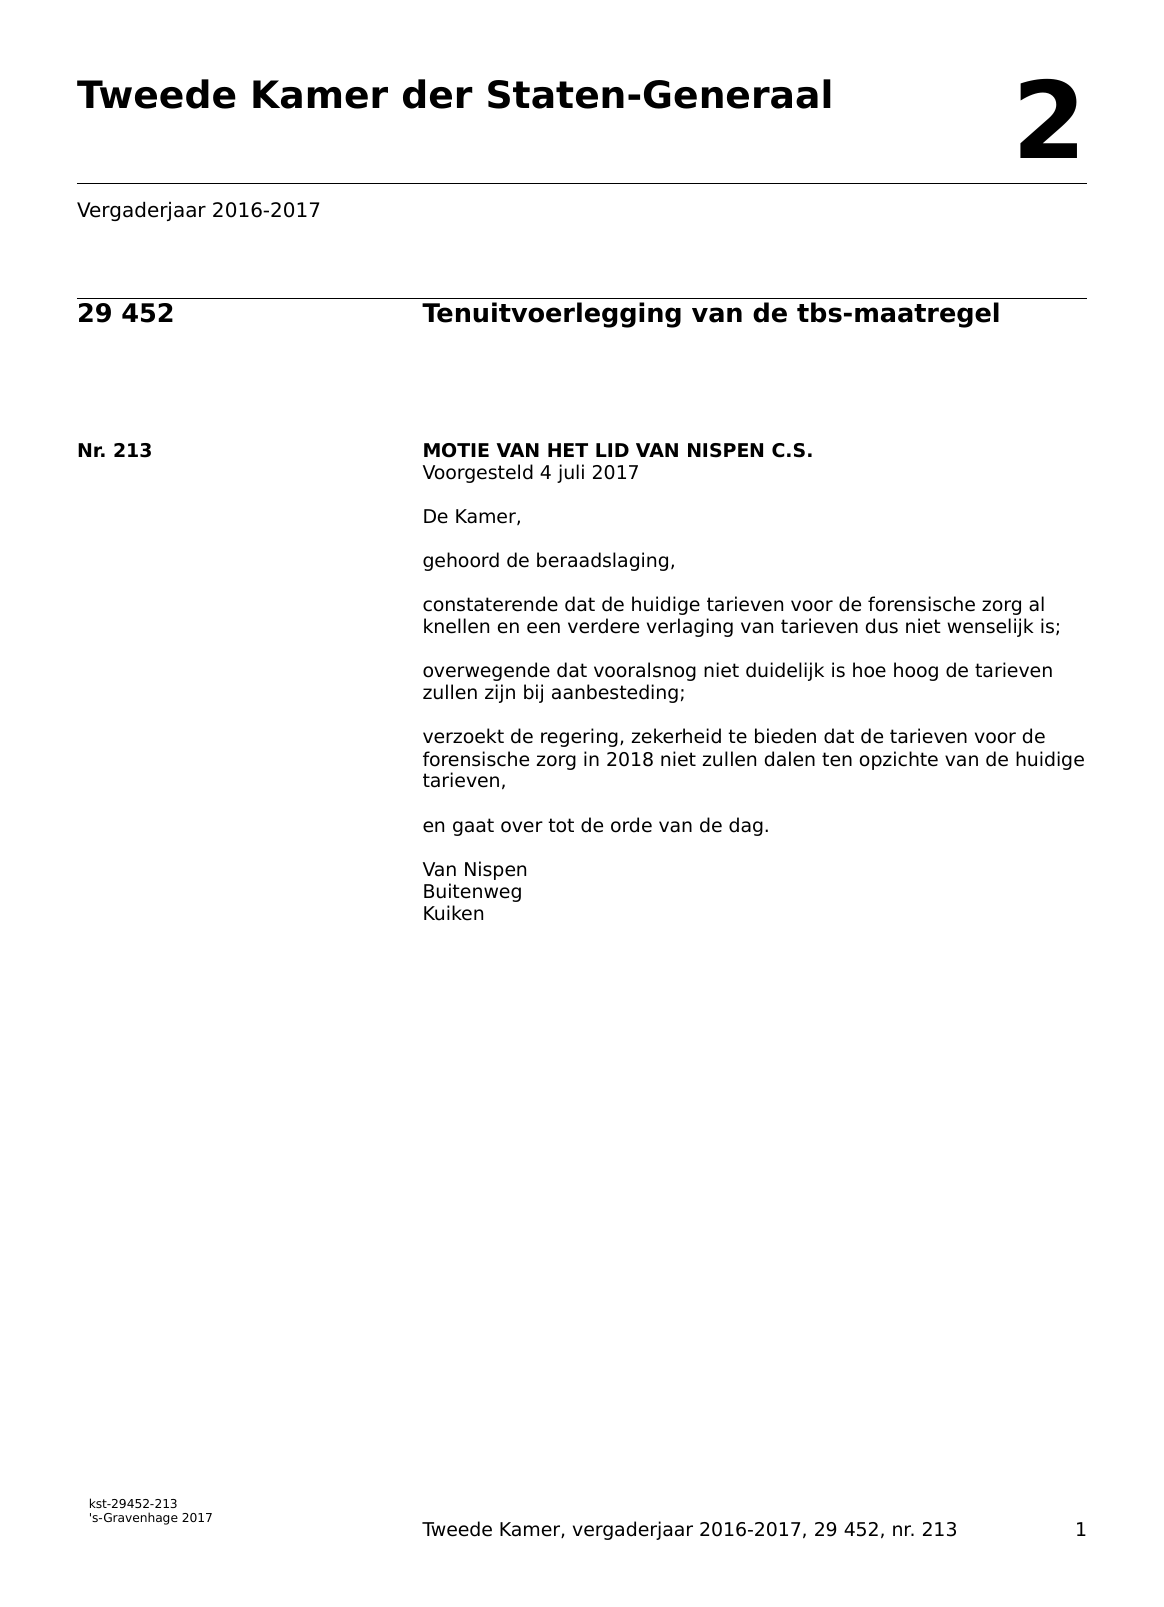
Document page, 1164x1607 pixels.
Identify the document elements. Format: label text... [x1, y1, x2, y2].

text Voorgesteld 4 juli 2017 [422, 462, 1087, 484]
text verzoekt de regering, zekerheid te bieden dat de tarieven voor de forensische zorg in 2018 niet zullen dalen ten opzichte van de huidige tarieven, [422, 726, 1087, 792]
text 's-Gravenhage 2017 [88, 1511, 323, 1525]
text Kuiken [422, 903, 1087, 925]
text De Kamer, [422, 506, 1087, 528]
text Buitenweg [422, 881, 1087, 903]
table_cell Vergaderjaar 2016-2017 [77, 184, 1087, 298]
subtitle 29 452 Tenuitvoerlegging van de tbs-maatregel [77, 299, 1087, 329]
subtitle Nr. 213 MOTIE VAN HET LID VAN NISPEN C.S. [77, 440, 1087, 462]
text gehoord de beraadslaging, [422, 550, 1087, 572]
text kst-29452-213 [88, 1497, 323, 1511]
table_header Tweede Kamer der Staten-Generaal [77, 59, 886, 183]
text Van Nispen [422, 859, 1087, 881]
table_header 2 [886, 59, 1087, 183]
text constaterende dat de huidige tarieven voor de forensische zorg al knellen en een verdere verlaging van tarieven dus niet wenselijk is; [422, 594, 1087, 638]
text overwegende dat vooralsnog niet duidelijk is hoe hoog de tarieven zullen zijn bij aanbesteding; [422, 660, 1087, 704]
text en gaat over tot de orde van de dag. [422, 814, 1087, 837]
